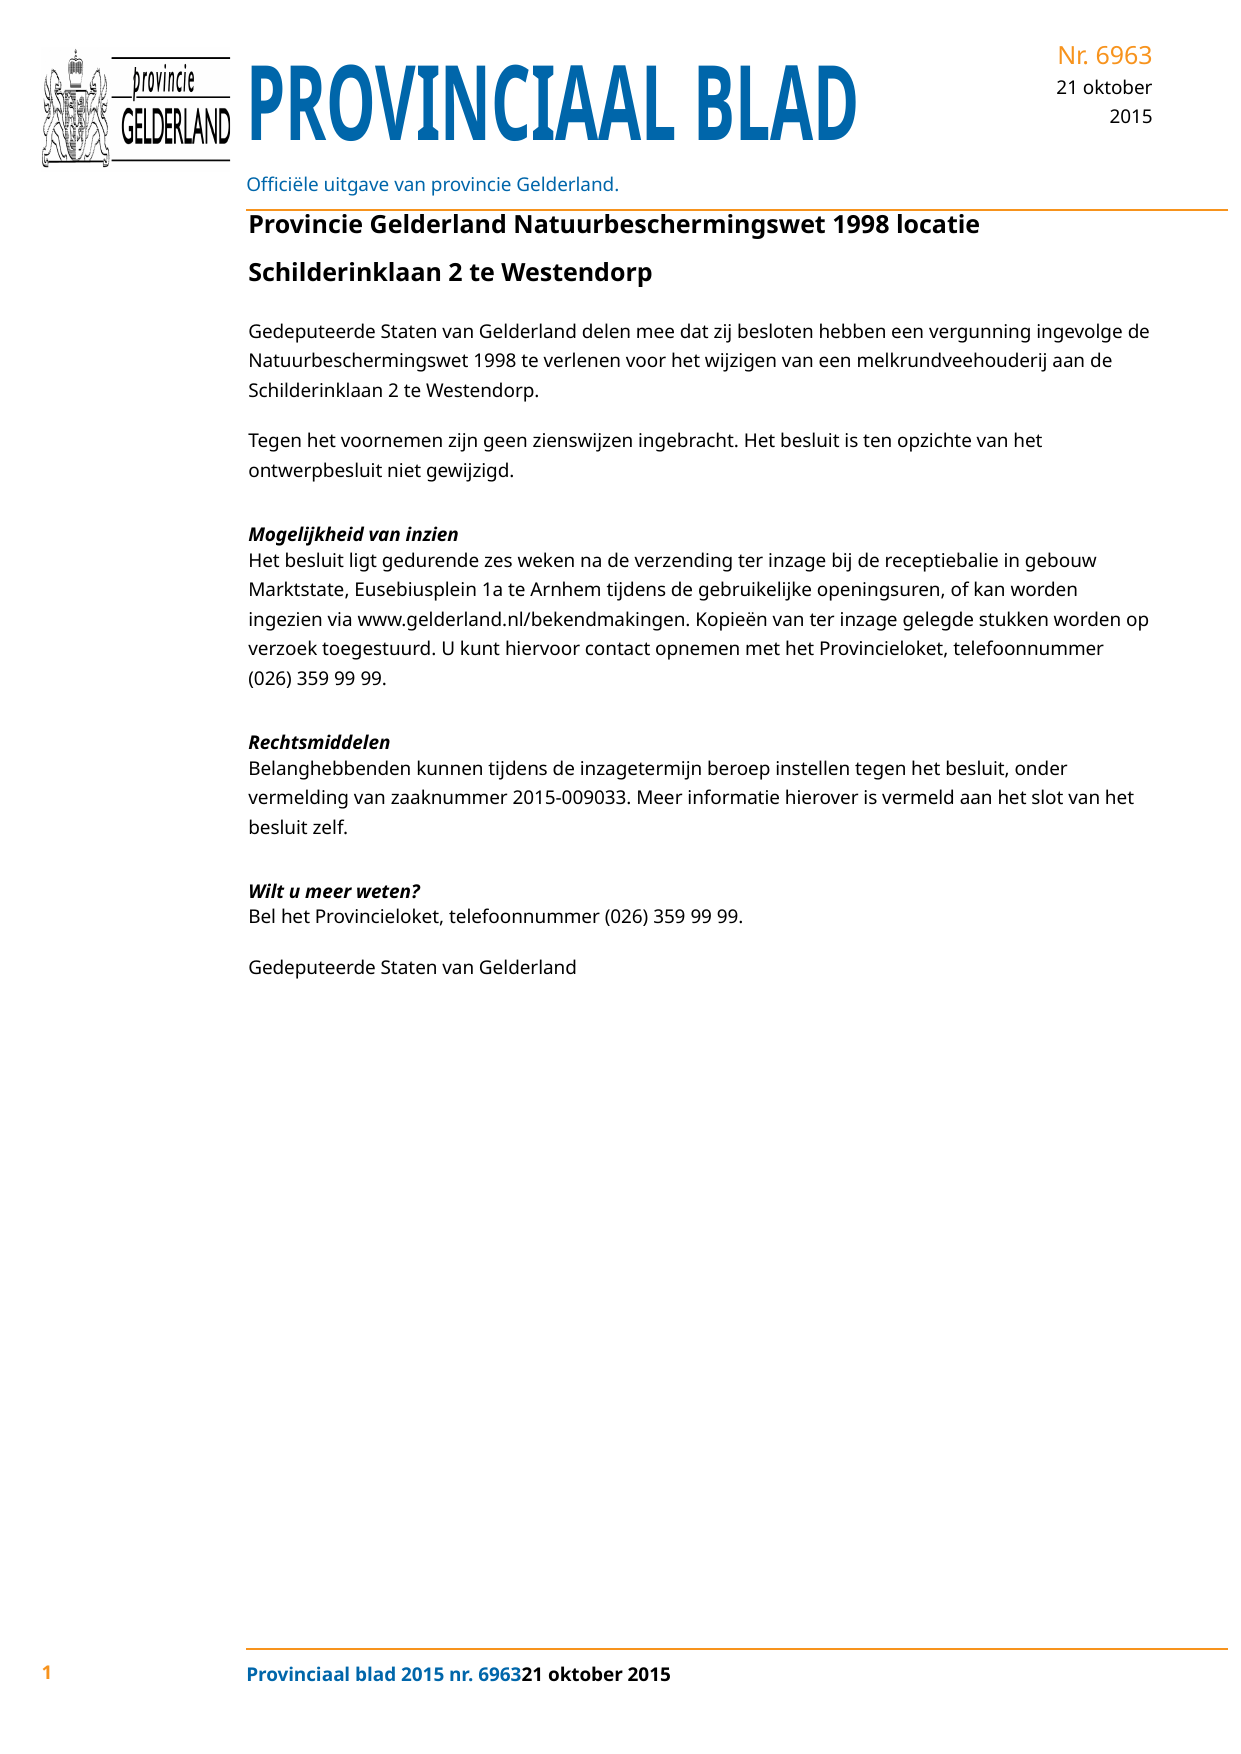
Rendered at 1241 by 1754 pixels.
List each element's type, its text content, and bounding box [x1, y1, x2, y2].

text Provincie Gelderland Natuurbeschermingswet 1998 locatie Schilderinklaan 2 te Westendorp [248, 211, 1152, 288]
text Gedeputeerde Staten van Gelderland [248, 954, 1152, 980]
text Wilt u meer weten? [248, 878, 1152, 904]
text Belanghebbenden kunnen tijdens de inzagetermijn beroep instellen tegen het besluit, onder vermelding van zaaknummer 2015-009033. Meer informatie hierover is vermeld aan het slot van het besluit zelf. [248, 755, 1152, 840]
text Gedeputeerde Staten van Gelderland delen mee dat zij besloten hebben een vergunning ingevolge de Natuurbeschermingswet 1998 te verlenen voor het wijzigen van een melkrundveehouderij aan de Schilderinklaan 2 te Westendorp. [248, 318, 1152, 403]
text Het besluit ligt gedurende zes weken na de verzending ter inzage bij de receptiebalie in gebouw Marktstate, Eusebiusplein 1a te Arnhem tijdens de gebruikelijke openingsuren, of kan worden ingezien via www.gelderland.nl/bekendmakingen. Kopieën van ter inzage gelegde stukken worden op verzoek toegestuurd. U kunt hiervoor contact opnemen met het Provincieloket, telefoonnummer (026) 359 99 99. [248, 547, 1152, 691]
picture [41, 47, 231, 172]
text Bel het Provincieloket, telefoonnummer (026) 359 99 99. [248, 904, 1152, 929]
text Mogelijkheid van inzien [248, 521, 1152, 547]
text Tegen het voornemen zijn geen zienswijzen ingebracht. Het besluit is ten opzichte van het ontwerpbesluit niet gewijzigd. [248, 427, 1152, 483]
text Rechtsmiddelen [248, 729, 1152, 755]
